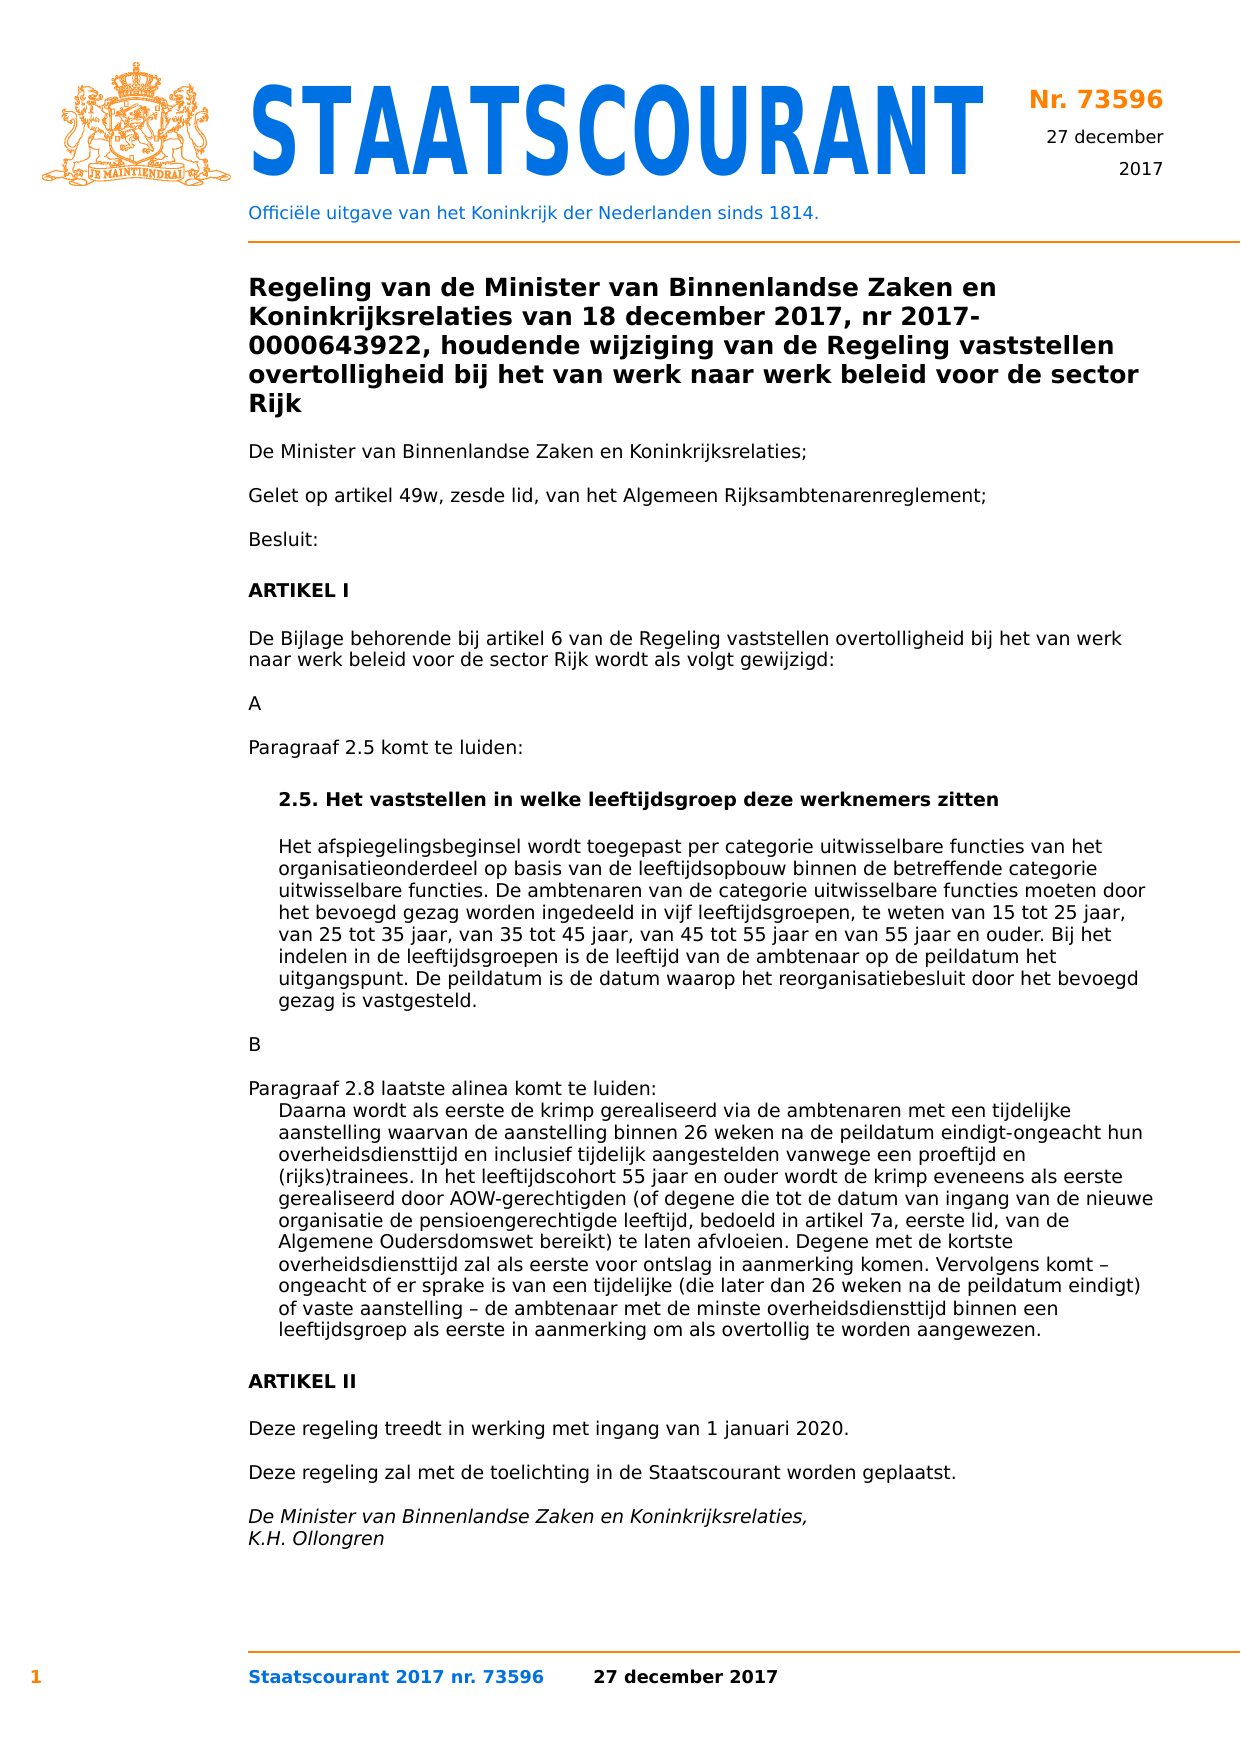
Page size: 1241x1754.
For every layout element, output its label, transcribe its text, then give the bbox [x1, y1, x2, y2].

text Deze regeling zal met de toelichting in de Staatscourant worden geplaatst. [248, 1462, 1163, 1484]
text Paragraaf 2.8 laatste alinea komt te luiden: [248, 1078, 1163, 1099]
table_header Nr. 73596 [998, 62, 1240, 121]
picture [41, 62, 231, 186]
text De Minister van Binnenlandse Zaken en Koninkrijksrelaties, K.H. Ollongren [248, 1506, 1163, 1550]
text De Minister van Binnenlandse Zaken en Koninkrijksrelaties; [248, 441, 1163, 463]
text Paragraaf 2.5 komt te luiden: [248, 737, 1163, 759]
table_cell 2017 [998, 153, 1240, 203]
text Het afspiegelingsbeginsel wordt toegepast per categorie uitwisselbare functies van het organisatieonderdeel op basis van de leeftijdsopbouw binnen de betreffende categorie uitwisselbare functies. De ambtenaren van de categorie uitwisselbare functies moeten door het bevoegd gezag worden ingedeeld in vijf leeftijdsgroepen, te weten van 15 tot 25 jaar, van 25 tot 35 jaar, van 35 tot 45 jaar, van 45 tot 55 jaar en van 55 jaar en ouder. Bij het indelen in de leeftijdsgroepen is de leeftijd van de ambtenaar op de peildatum het uitgangspunt. De peildatum is de datum waarop het reorganisatiebesluit door het bevoegd gezag is vastgesteld. [278, 836, 1163, 1012]
text Besluit: [248, 528, 1163, 550]
subtitle 2.5. Het vaststellen in welke leeftijdsgroep deze werknemers zitten [278, 789, 1163, 811]
subtitle ARTIKEL I [248, 580, 1163, 602]
subtitle Regeling van de Minister van Binnenlandse Zaken en Koninkrijksrelaties van 18 december 2017, nr 2017-0000643922, houdende wijziging van de Regeling vaststellen overtolligheid bij het van werk naar werk beleid voor de sector Rijk [248, 273, 1163, 419]
text Gelet op artikel 49w, zesde lid, van het Algemeen Rijksambtenarenreglement; [248, 484, 1163, 507]
text Daarna wordt als eerste de krimp gerealiseerd via de ambtenaren met een tijdelijke aanstelling waarvan de aanstelling binnen 26 weken na de peildatum eindigt-ongeacht hun overheidsdiensttijd en inclusief tijdelijk aangestelden vanwege een proeftijd en (rijks)trainees. In het leeftijdscohort 55 jaar en ouder wordt de krimp eveneens als eerste gerealiseerd door AOW-gerechtigden (of degene die tot de datum van ingang van de nieuwe organisatie de pensioengerechtigde leeftijd, bedoeld in artikel 7a, eerste lid, van de Algemene Oudersdomswet bereikt) te laten afvloeien. Degene met de kortste overheidsdiensttijd zal als eerste voor ontslag in aanmerking komen. Vervolgens komt – ongeacht of er sprake is van een tijdelijke (die later dan 26 weken na de peildatum eindigt) of vaste aanstelling – de ambtenaar met de minste overheidsdiensttijd binnen een leeftijdsgroep als eerste in aanmerking om als overtollig te worden aangewezen. [278, 1099, 1163, 1341]
table_cell Officiële uitgave van het Koninkrijk der Nederlanden sinds 1814. [248, 203, 1240, 241]
text B [248, 1034, 1163, 1056]
text Deze regeling treedt in werking met ingang van 1 januari 2020. [248, 1418, 1163, 1440]
table_header [25, 62, 248, 241]
table_header STAATSCOURANT [248, 62, 998, 203]
table_cell 27 december [998, 121, 1240, 153]
text De Bijlage behorende bij artikel 6 van de Regeling vaststellen overtolligheid bij het van werk naar werk beleid voor de sector Rijk wordt als volgt gewijzigd: [248, 627, 1163, 671]
subtitle ARTIKEL II [248, 1371, 1163, 1393]
text A [248, 693, 1163, 715]
